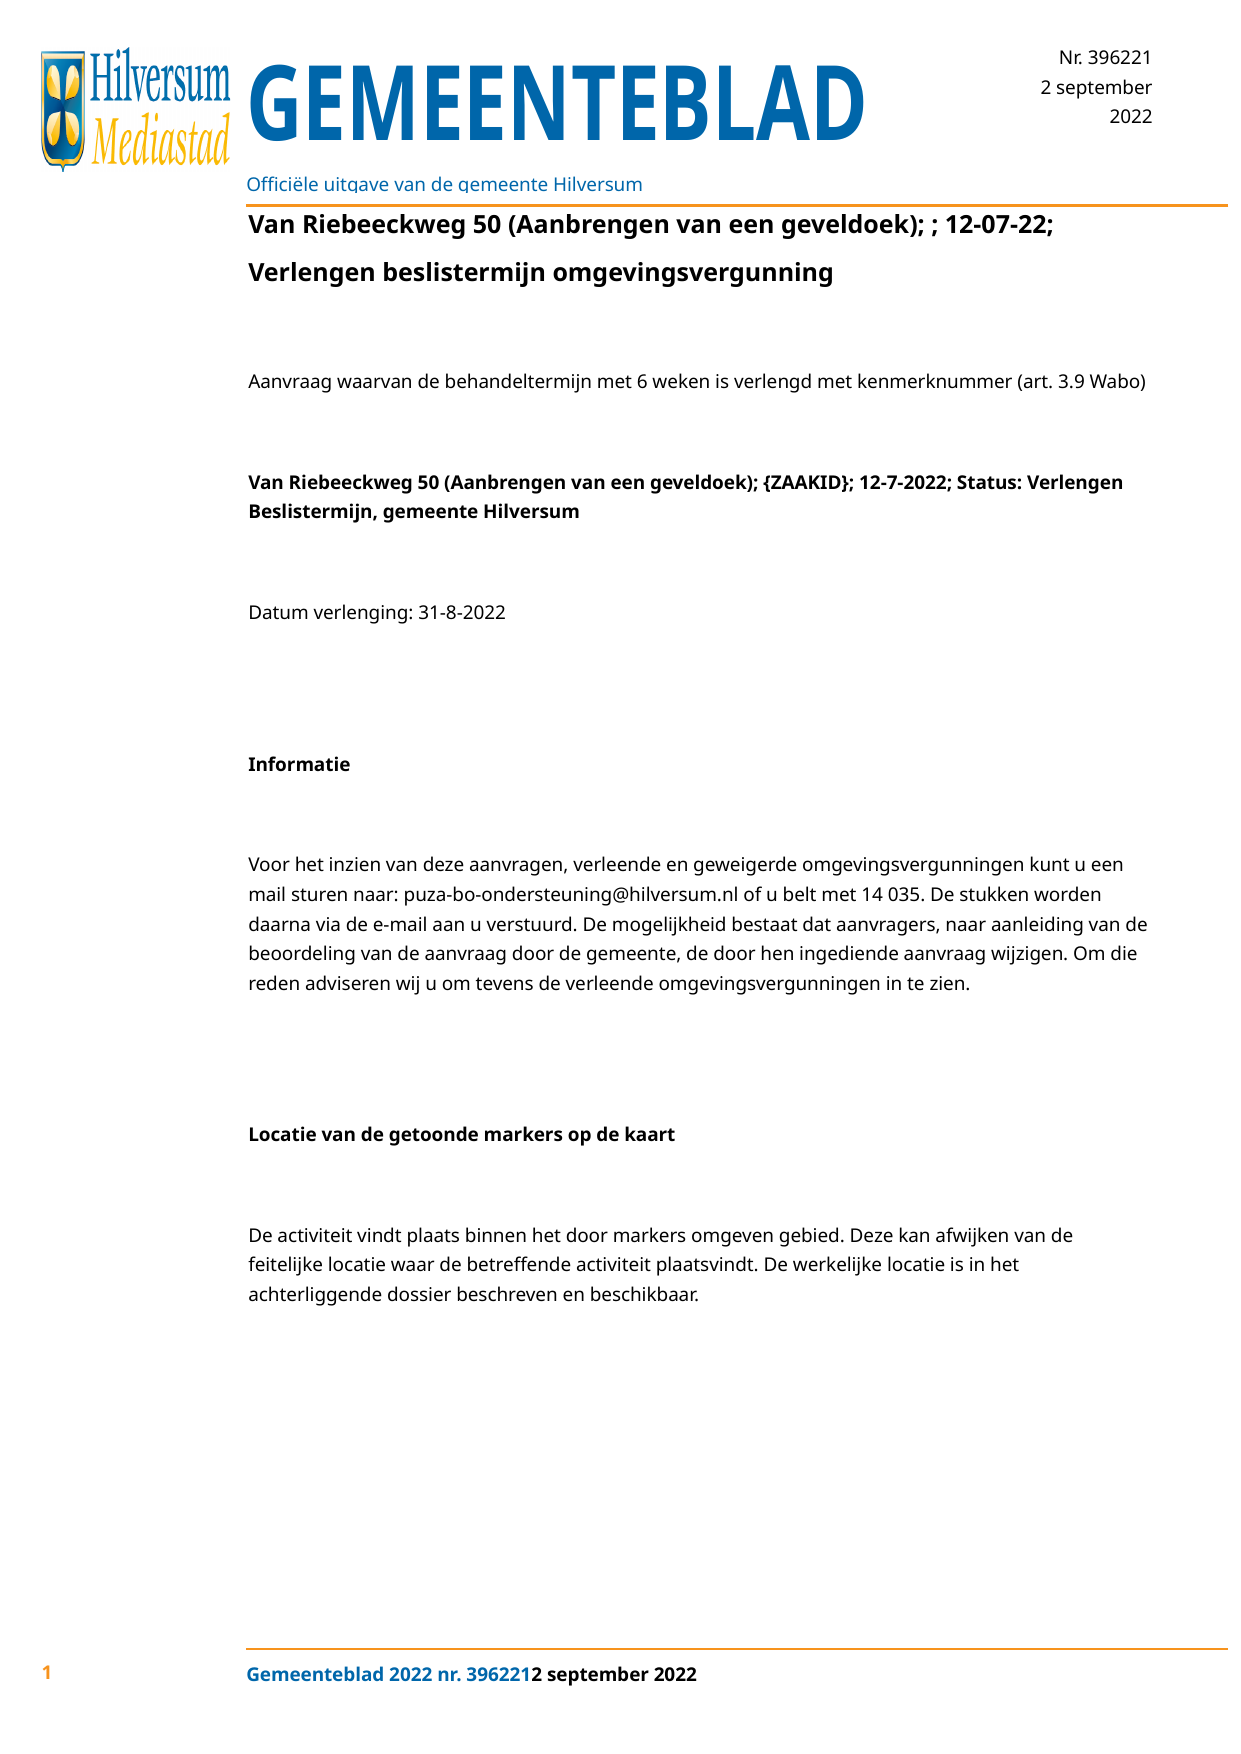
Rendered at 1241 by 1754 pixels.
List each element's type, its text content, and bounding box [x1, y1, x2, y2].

text Datum verlenging: 31-8-2022 [248, 599, 1152, 625]
picture [41, 47, 231, 172]
text Voor het inzien van deze aanvragen, verleende en geweigerde omgevingsvergunningen kunt u een mail sturen naar: puza-bo-ondersteuning@hilversum.nl of u belt met 14 035. De stukken worden daarna via de e-mail aan u verstuurd. De mogelijkheid bestaat dat aanvragers, naar aanleiding van de beoordeling van de aanvraag door de gemeente, de door hen ingediende aanvraag wijzigen. Om die reden adviseren wij u om tevens de verleende omgevingsvergunningen in te zien. [248, 852, 1152, 996]
text Van Riebeeckweg 50 (Aanbrengen van een geveldoek); {ZAAKID}; 12-7-2022; Status: Verlengen Beslistermijn, gemeente Hilversum [248, 469, 1152, 524]
text Aanvraag waarvan de behandeltermijn met 6 weken is verlengd met kenmerknummer (art. 3.9 Wabo) [248, 368, 1152, 394]
text Van Riebeeckweg 50 (Aanbrengen van een geveldoek); ; 12-07-22; Verlengen beslistermijn omgevingsvergunning [248, 207, 1152, 288]
text Informatie [248, 751, 1152, 777]
text Locatie van de getoonde markers op de kaart [248, 1121, 1152, 1147]
text De activiteit vindt plaats binnen het door markers omgeven gebied. Deze kan afwijken van de feitelijke locatie waar de betreffende activiteit plaatsvindt. De werkelijke locatie is in het achterliggende dossier beschreven en beschikbaar. [248, 1222, 1152, 1307]
